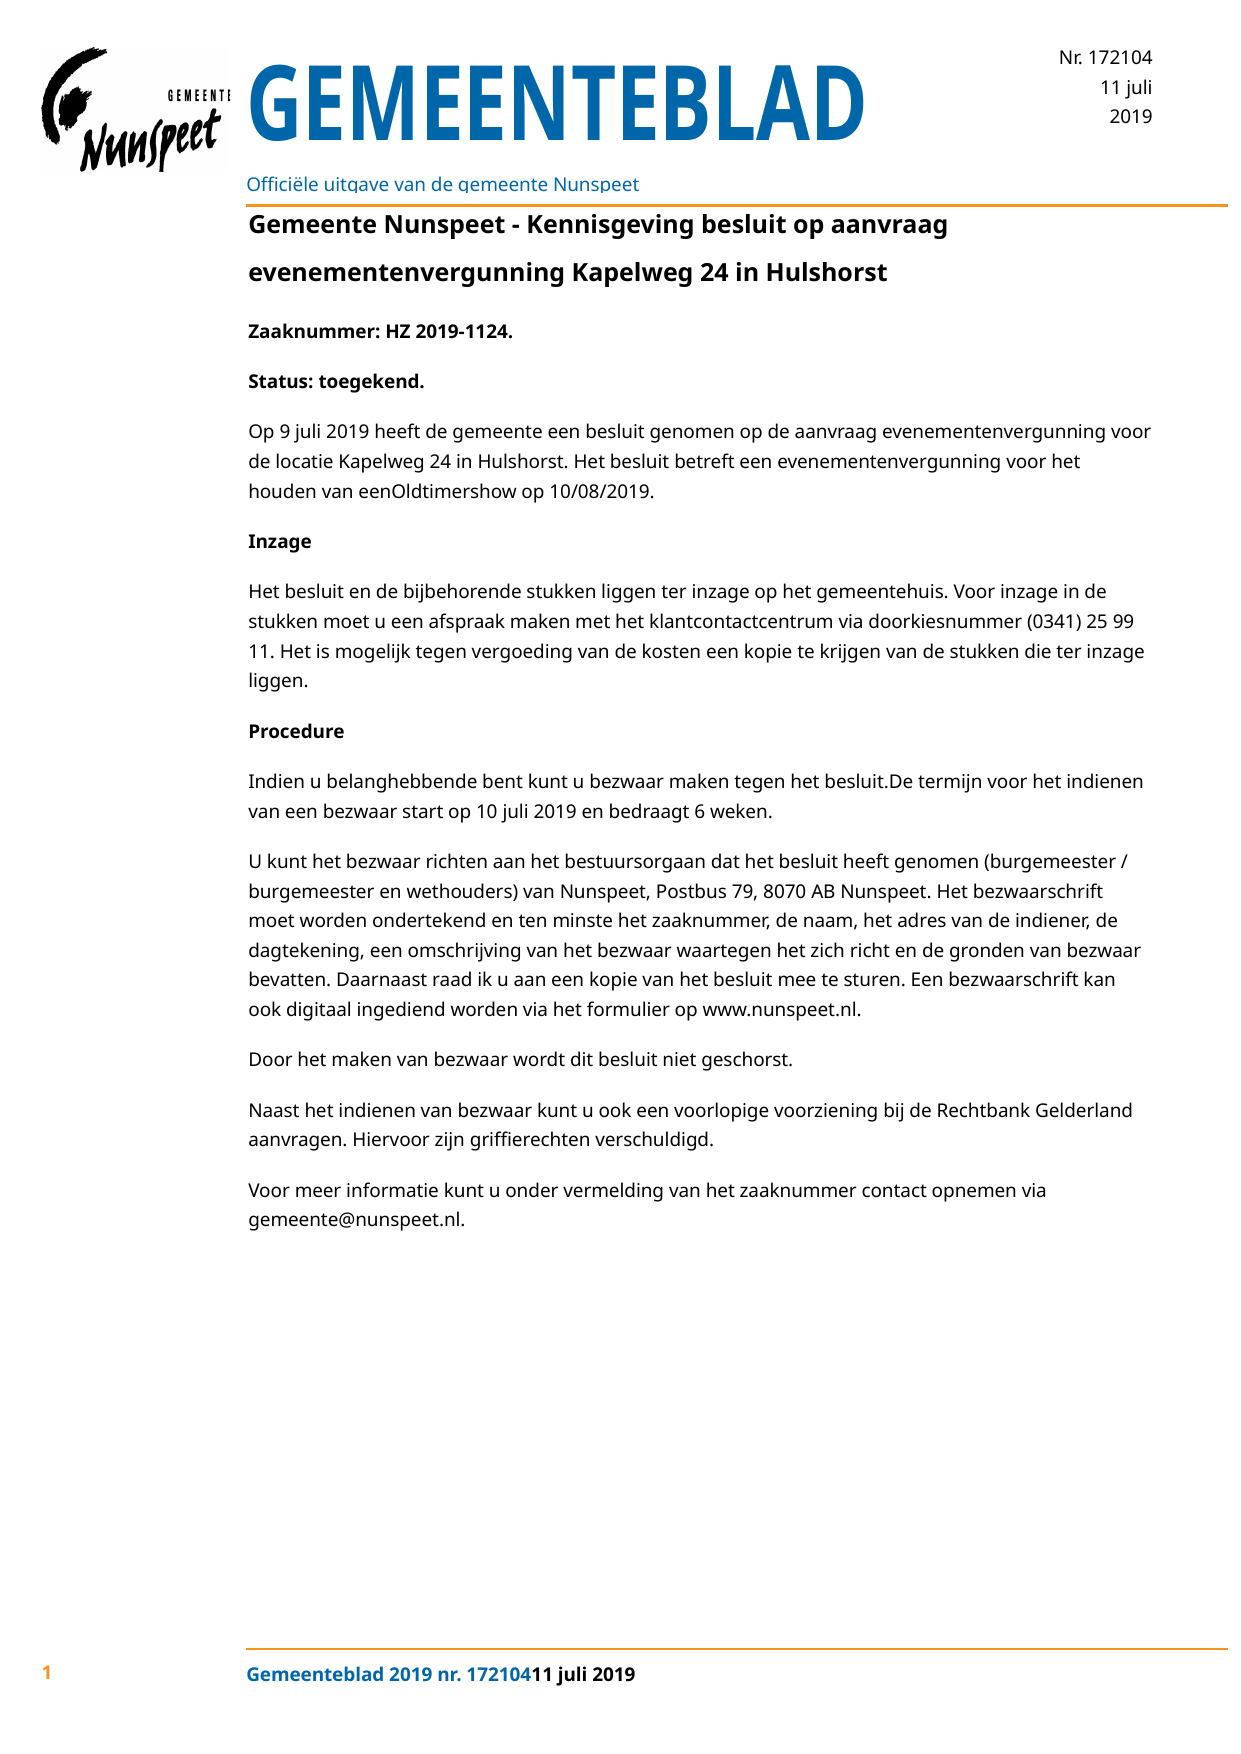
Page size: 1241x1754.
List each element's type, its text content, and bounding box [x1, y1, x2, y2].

text Het besluit en de bijbehorende stukken liggen ter inzage op het gemeentehuis. Voor inzage in de stukken moet u een afspraak maken met het klantcontactcentrum via doorkiesnummer (0341) 25 99 11. Het is mogelijk tegen vergoeding van de kosten een kopie te krijgen van de stukken die ter inzage liggen. [248, 579, 1152, 693]
text Inzage [248, 528, 1152, 554]
text Door het maken van bezwaar wordt dit besluit niet geschorst. [248, 1047, 1152, 1072]
text Voor meer informatie kunt u onder vermelding van het zaaknummer contact opnemen via gemeente@nunspeet.nl. [248, 1177, 1152, 1232]
text Status: toegekend. [248, 368, 1152, 394]
text U kunt het bezwaar richten aan het bestuursorgaan dat het besluit heeft genomen (burgemeester / burgemeester en wethouders) van Nunspeet, Postbus 79, 8070 AB Nunspeet. Het bezwaarschrift moet worden ondertekend en ten minste het zaaknummer, de naam, het adres van de indiener, de dagtekening, een omschrijving van het bezwaar waartegen het zich richt en de gronden van bezwaar bevatten. Daarnaast raad ik u aan een kopie van het besluit mee te sturen. Een bezwaarschrift kan ook digitaal ingediend worden via het formulier op www.nunspeet.nl. [248, 848, 1152, 1022]
text Procedure [248, 718, 1152, 744]
picture [41, 47, 231, 172]
text Zaaknummer: HZ 2019-1124. [248, 318, 1152, 344]
text Op 9 juli 2019 heeft de gemeente een besluit genomen op de aanvraag evenementenvergunning voor de locatie Kapelweg 24 in Hulshorst. Het besluit betreft een evenementenvergunning voor het houden van eenOldtimershow op 10/08/2019. [248, 419, 1152, 504]
text Indien u belanghebbende bent kunt u bezwaar maken tegen het besluit.De termijn voor het indienen van een bezwaar start op 10 juli 2019 en bedraagt 6 weken. [248, 768, 1152, 824]
text Naast het indienen van bezwaar kunt u ook een voorlopige voorziening bij de Rechtbank Gelderland aanvragen. Hiervoor zijn griffierechten verschuldigd. [248, 1097, 1152, 1152]
text Gemeente Nunspeet - Kennisgeving besluit op aanvraag evenementenvergunning Kapelweg 24 in Hulshorst [248, 207, 1152, 288]
